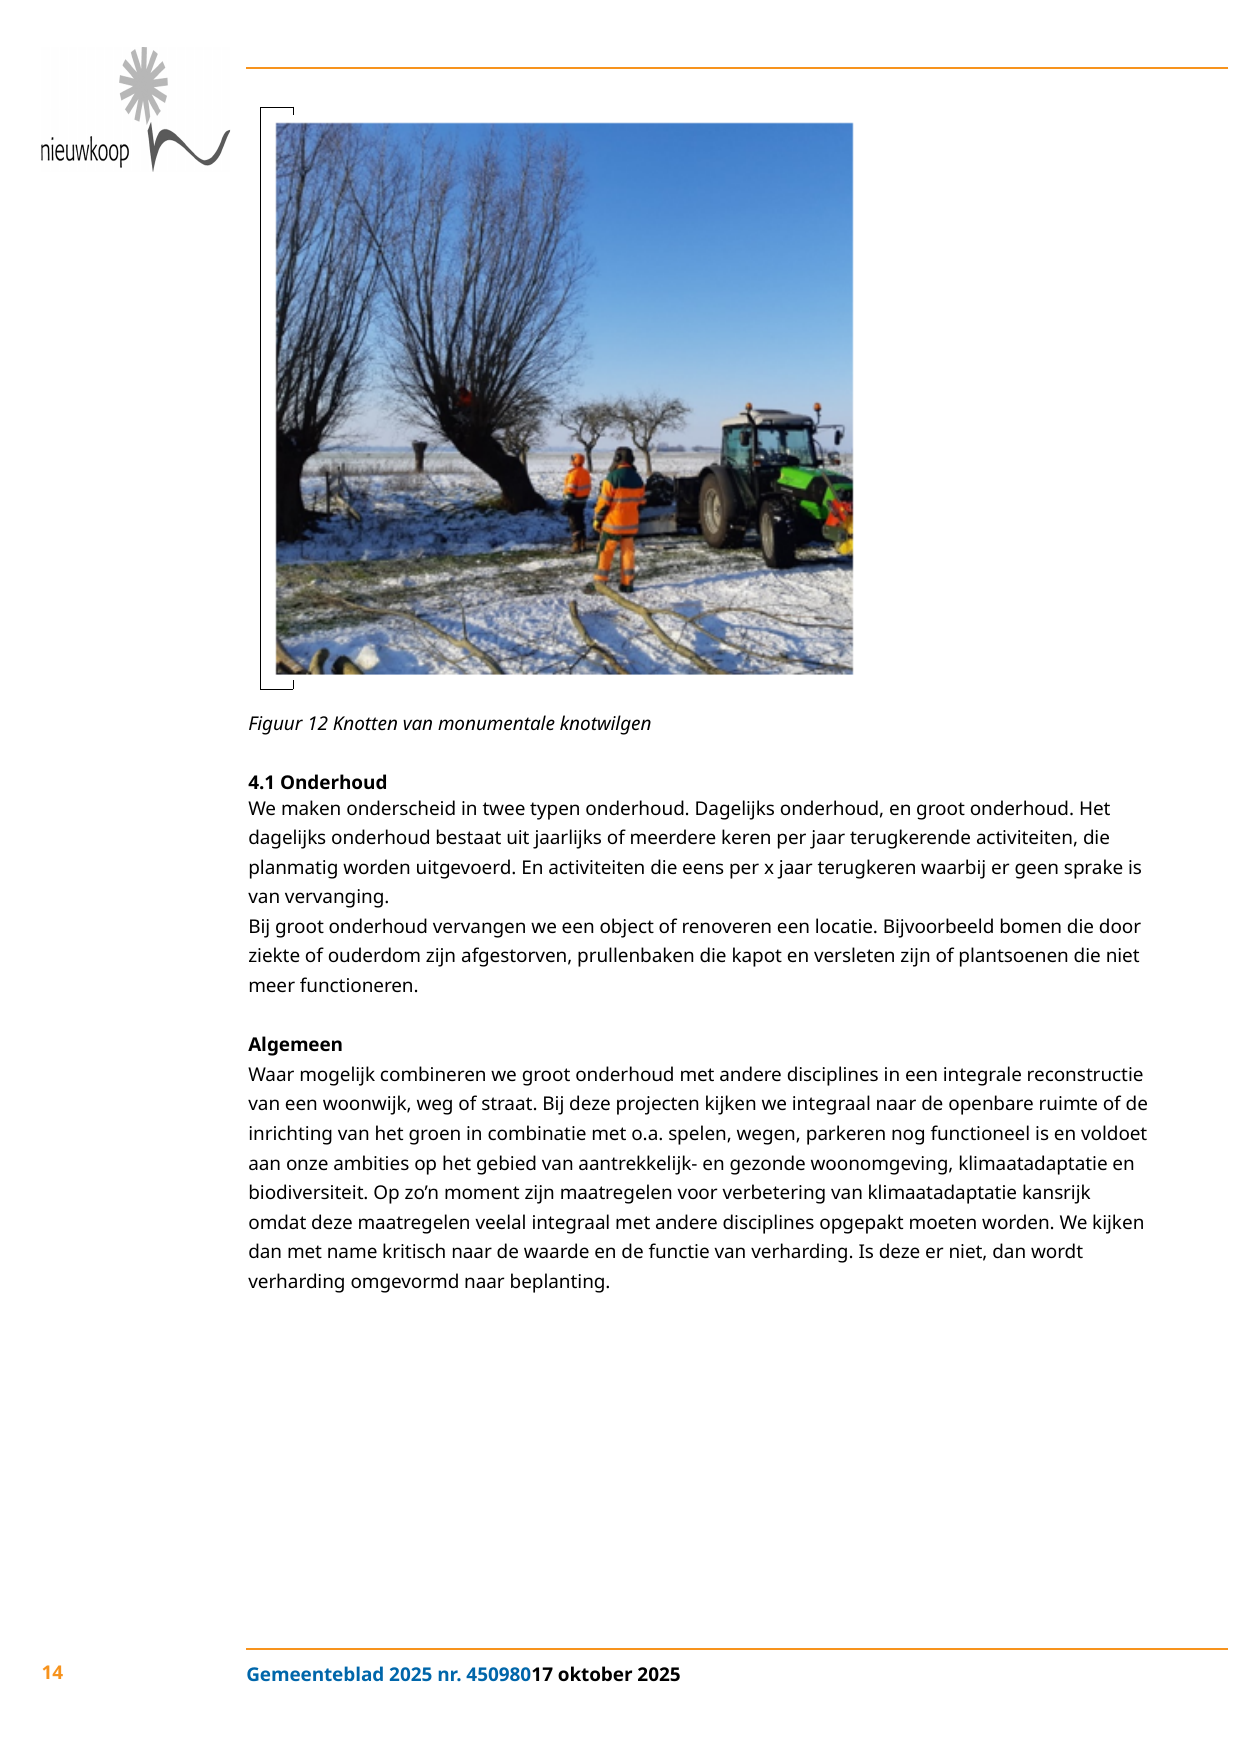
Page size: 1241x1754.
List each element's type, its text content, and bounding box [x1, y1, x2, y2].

picture [268, 115, 860, 680]
text Bij groot onderhoud vervangen we een object of renoveren een locatie. Bijvoorbeeld bomen die door ziekte of ouderdom zijn afgestorven, prullenbaken die kapot en versleten zijn of plantsoenen die niet meer functioneren. [248, 913, 1152, 998]
text Figuur 12 Knotten van monumentale knotwilgen [248, 710, 1152, 736]
picture [41, 47, 231, 172]
text 4.1 Onderhoud [248, 769, 1152, 795]
text Waar mogelijk combineren we groot onderhoud met andere disciplines in een integrale reconstructie van een woonwijk, weg of straat. Bij deze projecten kijken we integraal naar de openbare ruimte of de inrichting van het groen in combinatie met o.a. spelen, wegen, parkeren nog functioneel is en voldoet aan onze ambities op het gebied van aantrekkelijk- en gezonde woonomgeving, klimaatadaptatie en biodiversiteit. Op zo’n moment zijn maatregelen voor verbetering van klimaatadaptatie kansrijk omdat deze maatregelen veelal integraal met andere disciplines opgepakt moeten worden. We kijken dan met name kritisch naar de waarde en de functie van verharding. Is deze er niet, dan wordt verharding omgevormd naar beplanting. [248, 1061, 1152, 1294]
text Algemeen [248, 1031, 1152, 1057]
text We maken onderscheid in twee typen onderhoud. Dagelijks onderhoud, en groot onderhoud. Het dagelijks onderhoud bestaat uit jaarlijks of meerdere keren per jaar terugkerende activiteiten, die planmatig worden uitgevoerd. En activiteiten die eens per x jaar terugkeren waarbij er geen sprake is van vervanging. [248, 795, 1152, 909]
